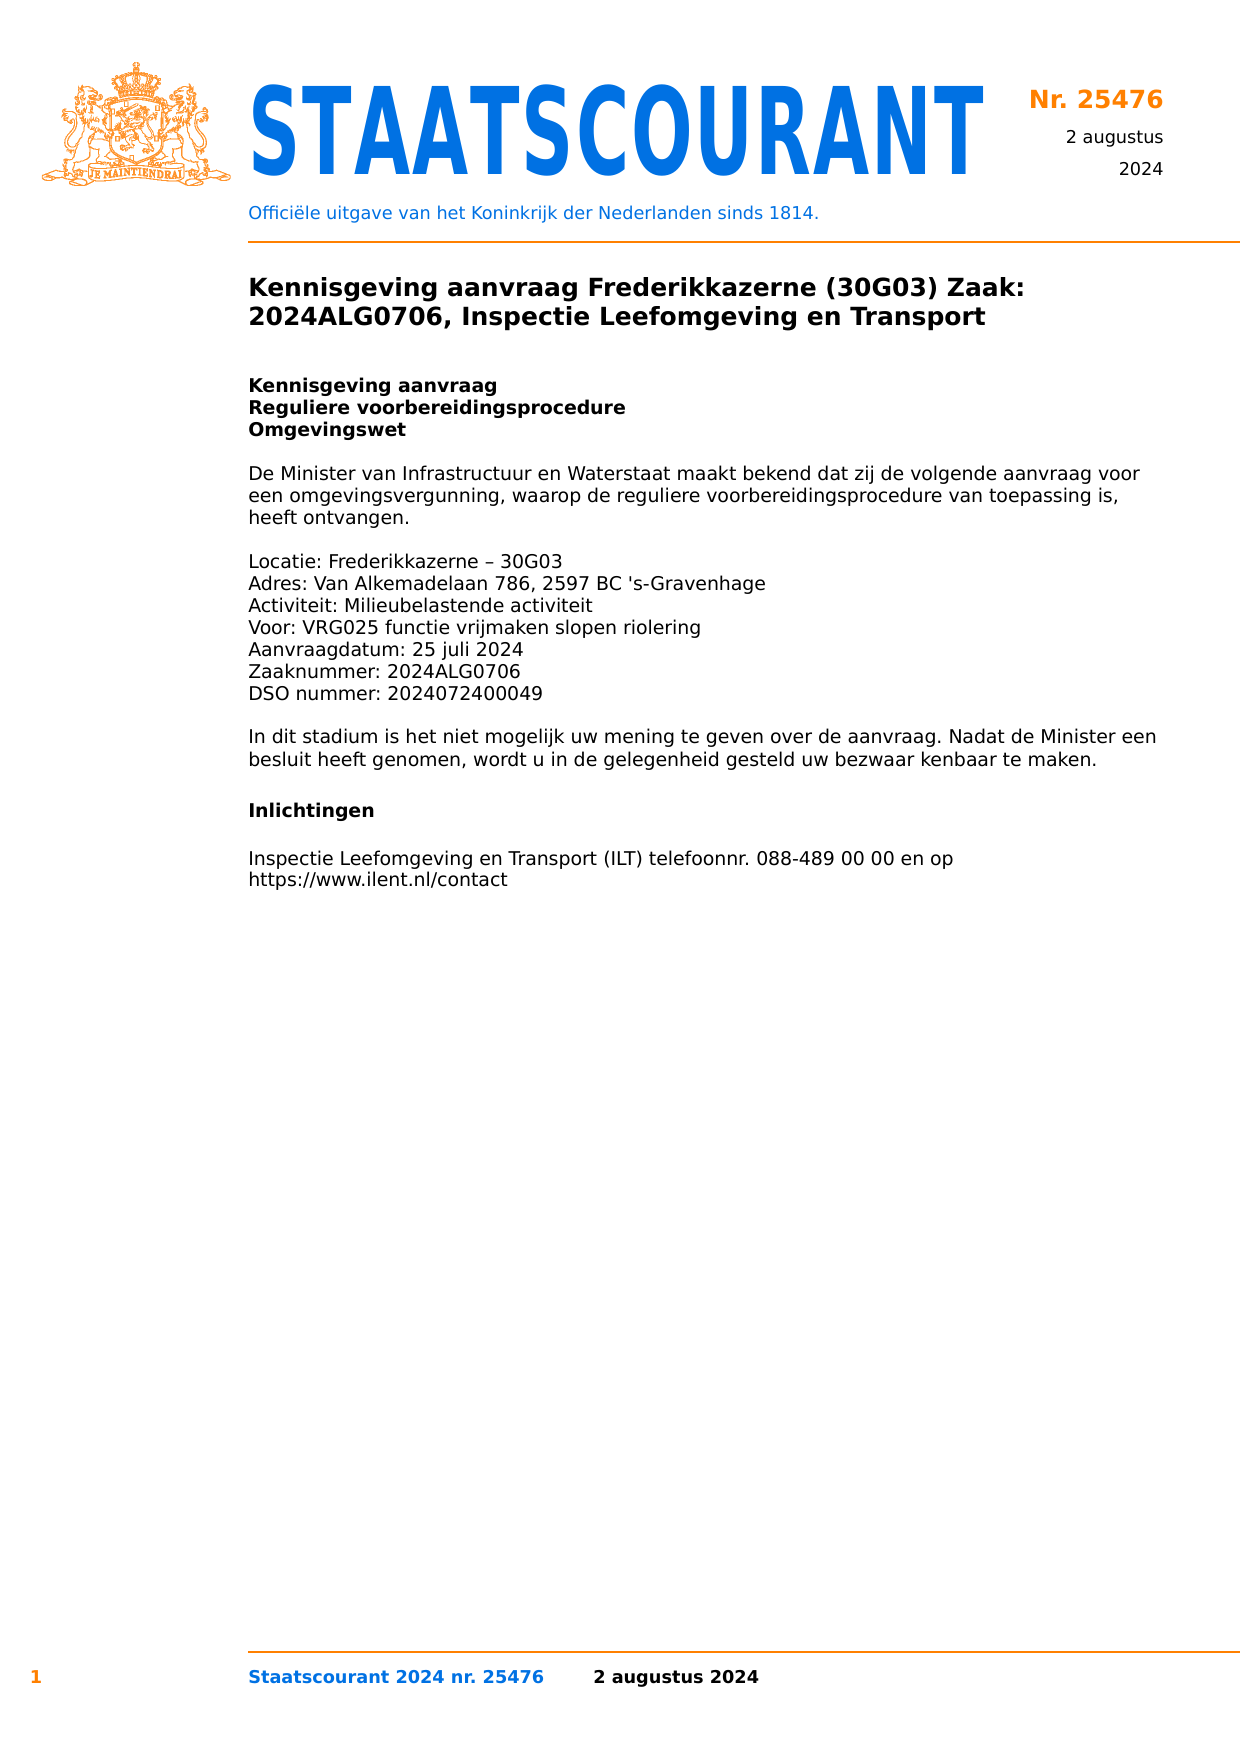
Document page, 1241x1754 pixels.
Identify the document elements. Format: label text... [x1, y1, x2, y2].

text DSO nummer: 2024072400049 [248, 683, 1163, 704]
table_cell Officiële uitgave van het Koninkrijk der Nederlanden sinds 1814. [248, 203, 1240, 241]
table_cell 2 augustus [998, 121, 1240, 153]
text Activiteit: Milieubelastende activiteit [248, 595, 1163, 617]
table_header Nr. 25476 [998, 62, 1240, 121]
text Kennisgeving aanvraag [248, 375, 1163, 397]
subtitle Kennisgeving aanvraag Frederikkazerne (30G03) Zaak: 2024ALG0706, Inspectie Leefomgeving en Transport [248, 273, 1163, 331]
picture [41, 62, 231, 186]
text Zaaknummer: 2024ALG0706 [248, 661, 1163, 683]
text Locatie: Frederikkazerne – 30G03 [248, 551, 1163, 573]
text In dit stadium is het niet mogelijk uw mening te geven over de aanvraag. Nadat de Minister een besluit heeft genomen, wordt u in de gelegenheid gesteld uw bezwaar kenbaar te maken. [248, 726, 1163, 770]
text Voor: VRG025 functie vrijmaken slopen riolering [248, 617, 1163, 639]
text Inspectie Leefomgeving en Transport (ILT) telefoonnr. 088-489 00 00 en op https://www.ilent.nl/contact [248, 847, 1163, 891]
table_header [25, 62, 248, 241]
text Omgevingswet [248, 419, 1163, 441]
table_cell 2024 [998, 153, 1240, 203]
text Adres: Van Alkemadelaan 786, 2597 BC 's-Gravenhage [248, 573, 1163, 595]
subtitle Inlichtingen [248, 800, 1163, 822]
text Reguliere voorbereidingsprocedure [248, 397, 1163, 419]
text Aanvraagdatum: 25 juli 2024 [248, 639, 1163, 661]
table_header STAATSCOURANT [248, 62, 998, 203]
text De Minister van Infrastructuur en Waterstaat maakt bekend dat zij de volgende aanvraag voor een omgevingsvergunning, waarop de reguliere voorbereidingsprocedure van toepassing is, heeft ontvangen. [248, 463, 1163, 529]
